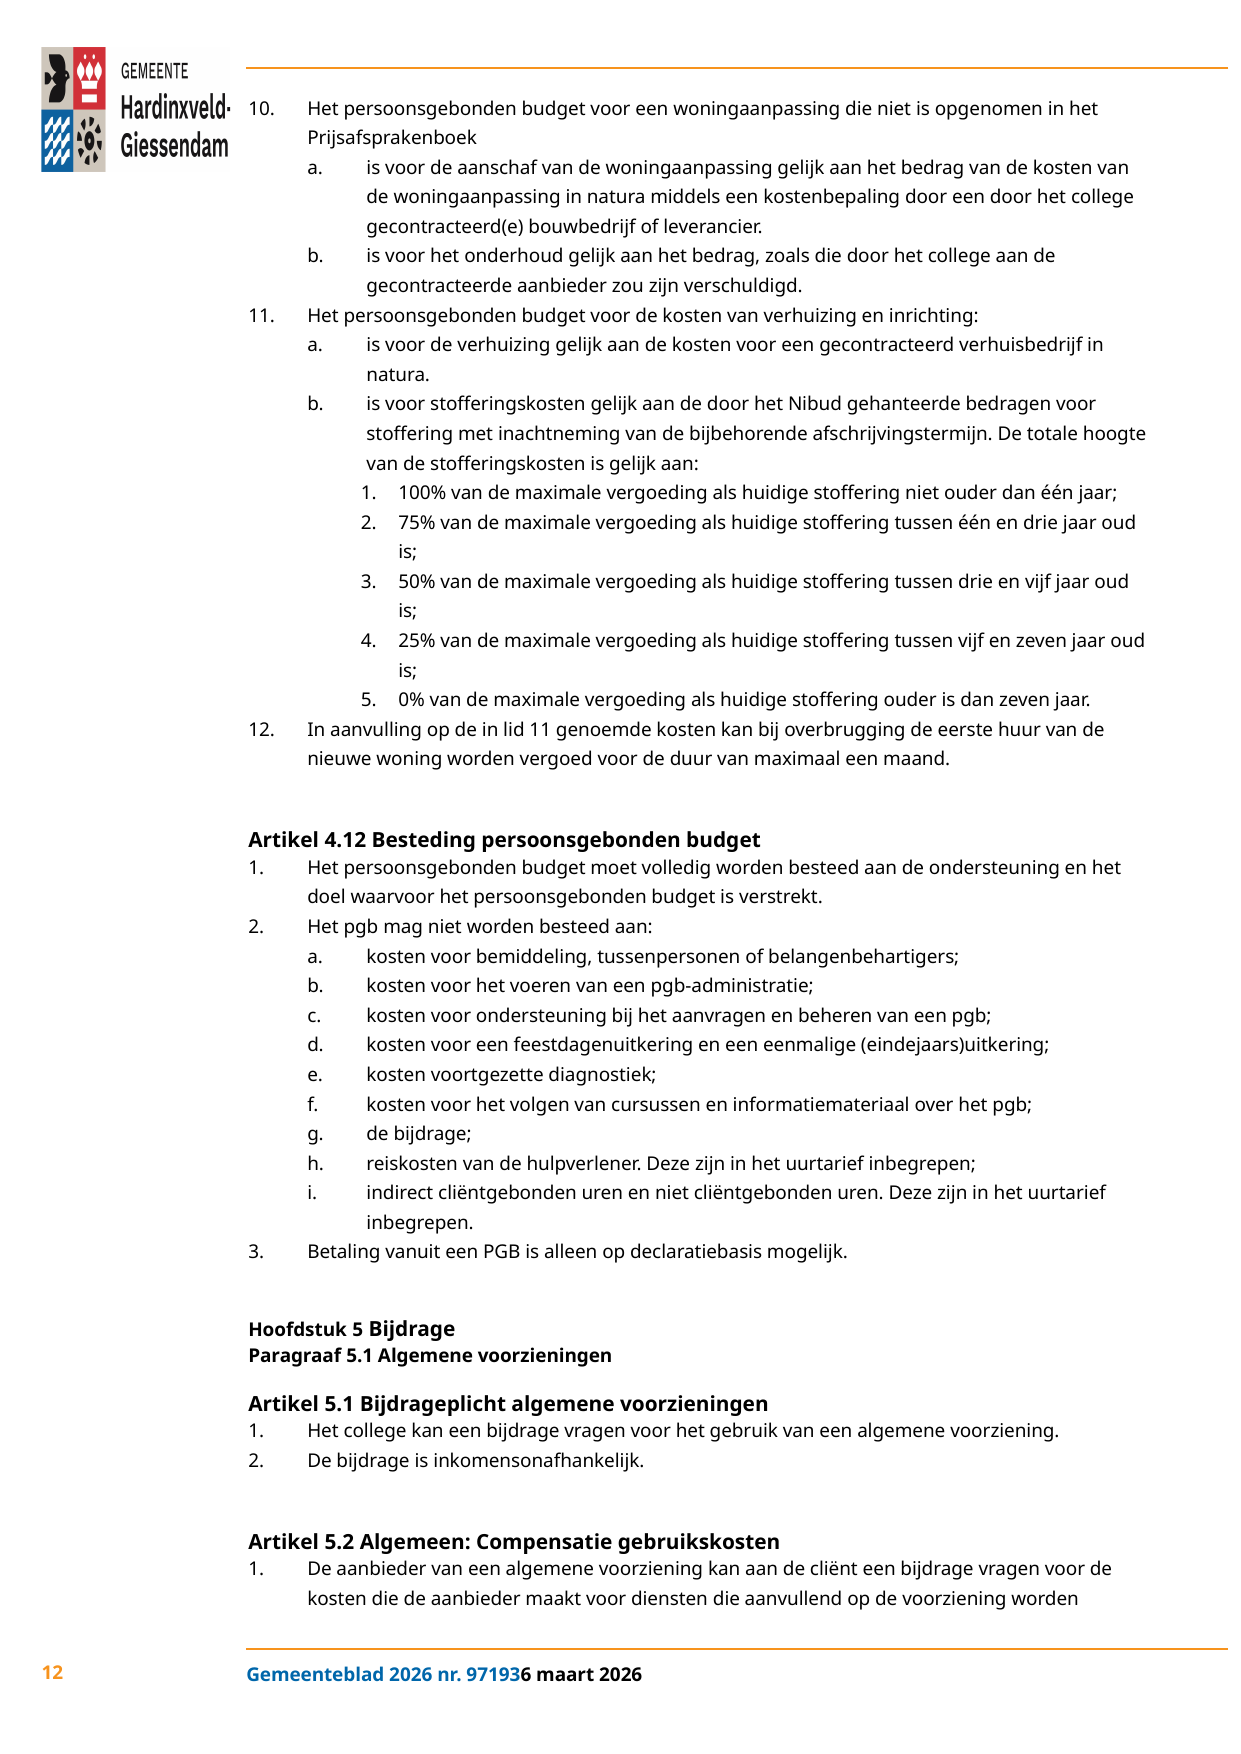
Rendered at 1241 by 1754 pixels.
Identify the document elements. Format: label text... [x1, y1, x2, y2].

list kosten voor ondersteuning bij het aanvragen en beheren van een pgb; [307, 1002, 1152, 1028]
text Paragraaf 5.1 Algemene voorzieningen [248, 1342, 1152, 1368]
text Hoofdstuk 5 Bijdrage [248, 1314, 1152, 1342]
list kosten voortgezette diagnostiek; [307, 1061, 1152, 1087]
list kosten voor een feestdagenuitkering en een eenmalige (eindejaars)uitkering; [307, 1032, 1152, 1057]
list kosten voor het voeren van een pgb-administratie; [307, 972, 1152, 998]
list 0% van de maximale vergoeding als huidige stoffering ouder is dan zeven jaar. [361, 686, 1152, 712]
list Het persoonsgebonden budget moet volledig worden besteed aan de ondersteuning en het doel waarvoor het persoonsgebonden budget is verstrekt. [248, 854, 1152, 909]
list is voor de verhuizing gelijk aan de kosten voor een gecontracteerd verhuisbedrijf in natura. [307, 331, 1152, 387]
list Het pgb mag niet worden besteed aan: [248, 913, 1152, 939]
list is voor de aanschaf van de woningaanpassing gelijk aan het bedrag van de kosten van de woningaanpassing in natura middels een kostenbepaling door een door het college gecontracteerd(e) bouwbedrijf of leverancier. [307, 154, 1152, 239]
list De aanbieder van een algemene voorziening kan aan de cliënt een bijdrage vragen voor de kosten die de aanbieder maakt voor diensten die aanvullend op de voorziening worden [248, 1555, 1152, 1611]
list 50% van de maximale vergoeding als huidige stoffering tussen drie en vijf jaar oud is; [361, 568, 1152, 623]
list is voor het onderhoud gelijk aan het bedrag, zoals die door het college aan de gecontracteerde aanbieder zou zijn verschuldigd. [307, 243, 1152, 298]
list 100% van de maximale vergoeding als huidige stoffering niet ouder dan één jaar; [361, 479, 1152, 505]
text Artikel 5.2 Algemeen: Compensatie gebruikskosten [248, 1527, 1152, 1555]
list In aanvulling op de in lid 11 genoemde kosten kan bij overbrugging de eerste huur van de nieuwe woning worden vergoed voor de duur van maximaal een maand. [248, 716, 1152, 771]
list Het persoonsgebonden budget voor een woningaanpassing die niet is opgenomen in het Prijsafsprakenboek [248, 95, 1152, 150]
list Het persoonsgebonden budget voor de kosten van verhuizing en inrichting: [248, 302, 1152, 328]
list de bijdrage; [307, 1120, 1152, 1146]
list Het college kan een bijdrage vragen voor het gebruik van een algemene voorziening. [248, 1417, 1152, 1443]
list 25% van de maximale vergoeding als huidige stoffering tussen vijf en zeven jaar oud is; [361, 627, 1152, 683]
text Artikel 4.12 Besteding persoonsgebonden budget [248, 826, 1152, 854]
list Betaling vanuit een PGB is alleen op declaratiebasis mogelijk. [248, 1239, 1152, 1264]
list indirect cliëntgebonden uren en niet cliëntgebonden uren. Deze zijn in het uurtarief inbegrepen. [307, 1179, 1152, 1235]
list kosten voor het volgen van cursussen en informatiemateriaal over het pgb; [307, 1091, 1152, 1116]
list 75% van de maximale vergoeding als huidige stoffering tussen één en drie jaar oud is; [361, 509, 1152, 564]
list De bijdrage is inkomensonafhankelijk. [248, 1447, 1152, 1473]
list kosten voor bemiddeling, tussenpersonen of belangenbehartigers; [307, 943, 1152, 968]
text Artikel 5.1 Bijdrageplicht algemene voorzieningen [248, 1389, 1152, 1417]
picture [41, 47, 231, 172]
list is voor stofferingskosten gelijk aan de door het Nibud gehanteerde bedragen voor stoffering met inachtneming van de bijbehorende afschrijvingstermijn. De totale hoogte van de stofferingskosten is gelijk aan: [307, 391, 1152, 476]
list reiskosten van de hulpverlener. Deze zijn in het uurtarief inbegrepen; [307, 1150, 1152, 1176]
